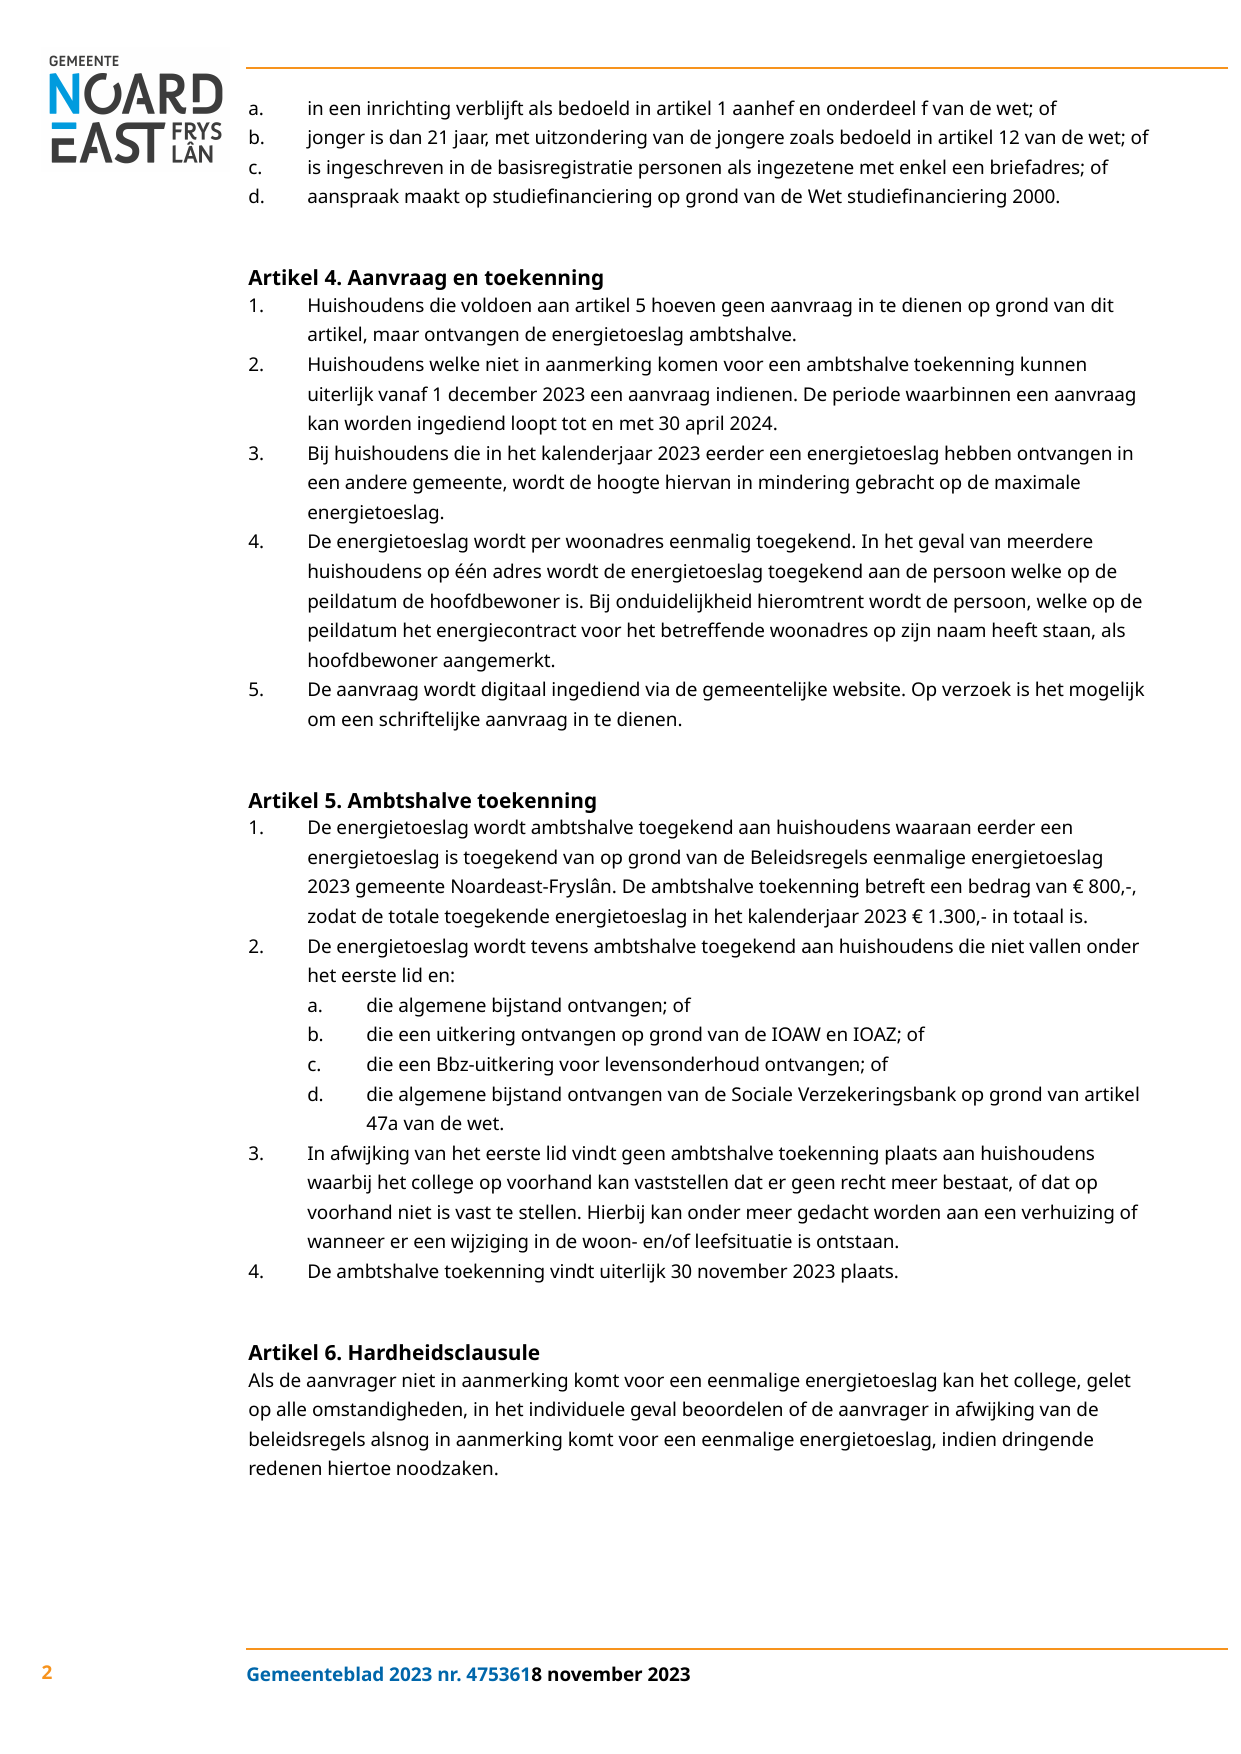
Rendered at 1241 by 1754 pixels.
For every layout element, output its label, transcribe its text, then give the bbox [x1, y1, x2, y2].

list De energietoeslag wordt ambtshalve toegekend aan huishoudens waaraan eerder een energietoeslag is toegekend van op grond van de Beleidsregels eenmalige energietoeslag 2023 gemeente Noardeast-Fryslân. De ambtshalve toekenning betreft een bedrag van € 800,-, zodat de totale toegekende energietoeslag in het kalenderjaar 2023 € 1.300,- in totaal is. [248, 814, 1152, 929]
text Artikel 6. Hardheidsclausule [248, 1338, 1152, 1367]
list De energietoeslag wordt per woonadres eenmalig toegekend. In het geval van meerdere huishoudens op één adres wordt de energietoeslag toegekend aan de persoon welke op de peildatum de hoofdbewoner is. Bij onduidelijkheid hieromtrent wordt de persoon, welke op de peildatum het energiecontract voor het betreffende woonadres op zijn naam heeft staan, als hoofdbewoner aangemerkt. [248, 529, 1152, 673]
list die algemene bijstand ontvangen van de Sociale Verzekeringsbank op grond van artikel 47a van de wet. [307, 1081, 1152, 1136]
text Artikel 5. Ambtshalve toekenning [248, 786, 1152, 814]
text Als de aanvrager niet in aanmerking komt voor een eenmalige energietoeslag kan het college, gelet op alle omstandigheden, in het individuele geval beoordelen of de aanvrager in afwijking van de beleidsregels alsnog in aanmerking komt voor een eenmalige energietoeslag, indien dringende redenen hiertoe noodzaken. [248, 1367, 1152, 1481]
list in een inrichting verblijft als bedoeld in artikel 1 aanhef en onderdeel f van de wet; of [248, 95, 1152, 121]
picture [41, 47, 231, 172]
list Huishoudens die voldoen aan artikel 5 hoeven geen aanvraag in te dienen op grond van dit artikel, maar ontvangen de energietoeslag ambtshalve. [248, 292, 1152, 347]
list is ingeschreven in de basisregistratie personen als ingezetene met enkel een briefadres; of [248, 154, 1152, 180]
list die een uitkering ontvangen op grond van de IOAW en IOAZ; of [307, 1022, 1152, 1047]
list In afwijking van het eerste lid vindt geen ambtshalve toekenning plaats aan huishoudens waarbij het college op voorhand kan vaststellen dat er geen recht meer bestaat, of dat op voorhand niet is vast te stellen. Hierbij kan onder meer gedacht worden aan een verhuizing of wanneer er een wijziging in de woon- en/of leefsituatie is ontstaan. [248, 1140, 1152, 1254]
list jonger is dan 21 jaar, met uitzondering van de jongere zoals bedoeld in artikel 12 van de wet; of [248, 124, 1152, 150]
list die algemene bijstand ontvangen; of [307, 992, 1152, 1018]
text Artikel 4. Aanvraag en toekenning [248, 263, 1152, 292]
list De aanvraag wordt digitaal ingediend via de gemeentelijke website. Op verzoek is het mogelijk om een schriftelijke aanvraag in te dienen. [248, 677, 1152, 732]
list Huishoudens welke niet in aanmerking komen voor een ambtshalve toekenning kunnen uiterlijk vanaf 1 december 2023 een aanvraag indienen. De periode waarbinnen een aanvraag kan worden ingediend loopt tot en met 30 april 2024. [248, 351, 1152, 436]
list De ambtshalve toekenning vindt uiterlijk 30 november 2023 plaats. [248, 1258, 1152, 1284]
list aanspraak maakt op studiefinanciering op grond van de Wet studiefinanciering 2000. [248, 183, 1152, 209]
list Bij huishoudens die in het kalenderjaar 2023 eerder een energietoeslag hebben ontvangen in een andere gemeente, wordt de hoogte hiervan in mindering gebracht op de maximale energietoeslag. [248, 440, 1152, 525]
list die een Bbz-uitkering voor levensonderhoud ontvangen; of [307, 1051, 1152, 1077]
list De energietoeslag wordt tevens ambtshalve toegekend aan huishoudens die niet vallen onder het eerste lid en: [248, 933, 1152, 988]
